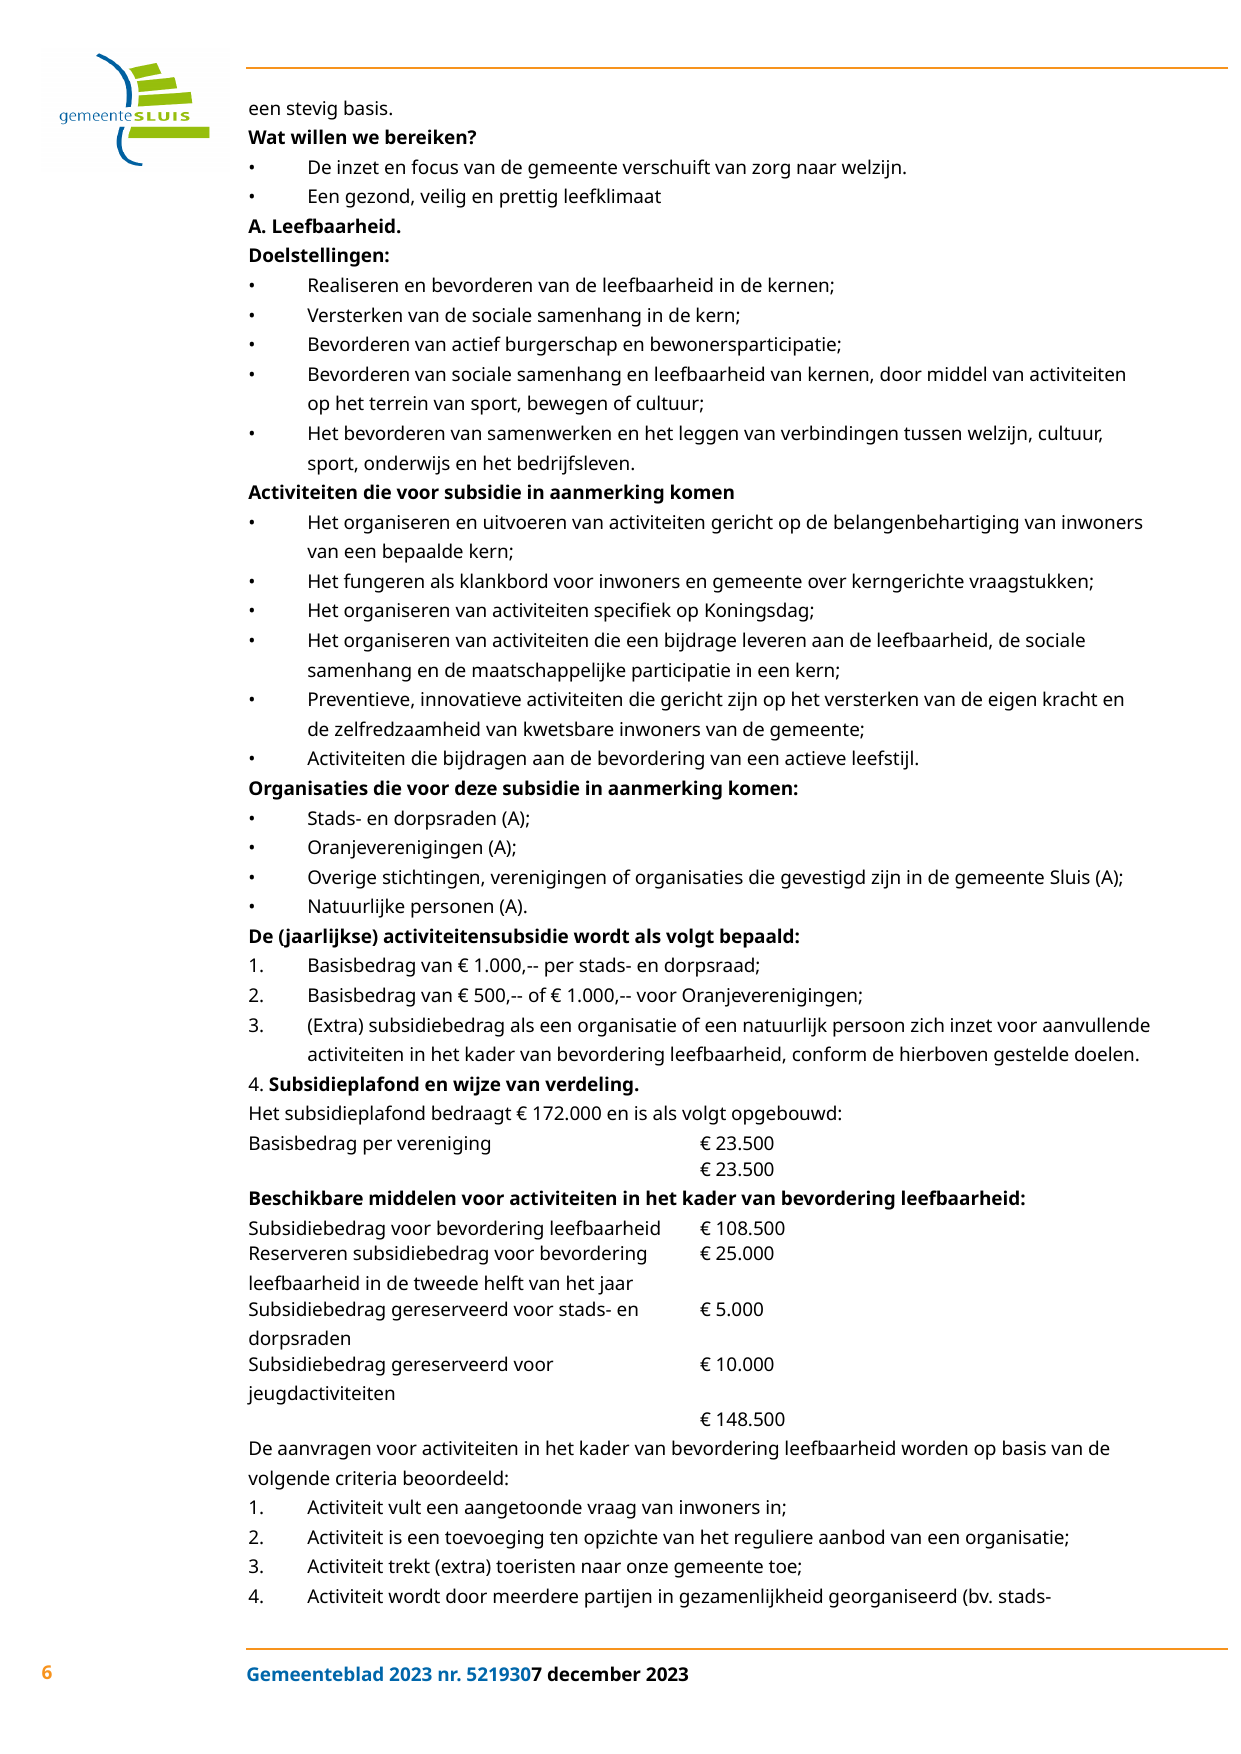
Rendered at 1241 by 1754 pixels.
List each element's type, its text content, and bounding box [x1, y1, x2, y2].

table_cell Reserveren subsidiebedrag voor bevordering leefbaarheid in de tweede helft van het jaar [248, 1240, 700, 1296]
list Versterken van de sociale samenhang in de kern; [248, 302, 1152, 328]
list Realiseren en bevorderen van de leefbaarheid in de kernen; [248, 272, 1152, 298]
table_header Subsidiebedrag voor bevordering leefbaarheid [248, 1215, 700, 1240]
text A. Leefbaarheid. [248, 213, 1152, 239]
list Het organiseren van activiteiten specifiek op Koningsdag; [248, 598, 1152, 623]
table_cell [248, 1156, 700, 1182]
list Het organiseren van activiteiten die een bijdrage leveren aan de leefbaarheid, de sociale samenhang en de maatschappelijke participatie in een kern; [248, 627, 1152, 683]
list Basisbedrag van € 500,-- of € 1.000,-- voor Oranjeverenigingen; [248, 982, 1152, 1008]
text De (jaarlijkse) activiteitensubsidie wordt als volgt bepaald: [248, 923, 1152, 949]
text 4. Subsidieplafond en wijze van verdeling. [248, 1071, 1152, 1097]
text De aanvragen voor activiteiten in het kader van bevordering leefbaarheid worden op basis van de volgende criteria beoordeeld: [248, 1435, 1152, 1491]
text een stevig basis. [248, 95, 1152, 121]
table_cell Subsidiebedrag gereserveerd voor stads- en dorpsraden [248, 1296, 700, 1351]
list Het fungeren als klankbord voor inwoners en gemeente over kerngerichte vraagstukken; [248, 568, 1152, 594]
text Wat willen we bereiken? [248, 124, 1152, 150]
text Het subsidieplafond bedraagt € 172.000 en is als volgt opgebouwd: [248, 1101, 1152, 1126]
list Bevorderen van actief burgerschap en bewonersparticipatie; [248, 331, 1152, 357]
list Activiteit vult een aangetoonde vraag van inwoners in; [248, 1494, 1152, 1520]
text Beschikbare middelen voor activiteiten in het kader van bevordering leefbaarheid: [248, 1185, 1152, 1211]
list Activiteit wordt door meerdere partijen in gezamenlijkheid georganiseerd (bv. stads- [248, 1583, 1152, 1609]
list Bevorderen van sociale samenhang en leefbaarheid van kernen, door middel van activiteiten op het terrein van sport, bewegen of cultuur; [248, 361, 1152, 416]
table_cell € 148.500 [700, 1406, 1152, 1432]
table_header Basisbedrag per vereniging [248, 1130, 700, 1156]
list Een gezond, veilig en prettig leefklimaat [248, 183, 1152, 209]
text Doelstellingen: [248, 243, 1152, 268]
list Activiteit trekt (extra) toeristen naar onze gemeente toe; [248, 1554, 1152, 1579]
list Het bevorderen van samenwerken en het leggen van verbindingen tussen welzijn, cultuur, sport, onderwijs en het bedrijfsleven. [248, 420, 1152, 476]
table_cell € 10.000 [700, 1351, 1152, 1406]
list Overige stichtingen, verenigingen of organisaties die gevestigd zijn in de gemeente Sluis (A); [248, 864, 1152, 890]
table_header € 108.500 [700, 1215, 1152, 1240]
table_cell € 5.000 [700, 1296, 1152, 1351]
list Natuurlijke personen (A). [248, 893, 1152, 919]
list Activiteiten die bijdragen aan de bevordering van een actieve leefstijl. [248, 746, 1152, 771]
list Activiteit is een toevoeging ten opzichte van het reguliere aanbod van een organisatie; [248, 1524, 1152, 1550]
list (Extra) subsidiebedrag als een organisatie of een natuurlijk persoon zich inzet voor aanvullende activiteiten in het kader van bevordering leefbaarheid, conform de hierboven gestelde doelen. [248, 1012, 1152, 1067]
text Activiteiten die voor subsidie in aanmerking komen [248, 479, 1152, 505]
list Basisbedrag van € 1.000,-- per stads- en dorpsraad; [248, 953, 1152, 978]
picture [41, 47, 231, 172]
list Oranjeverenigingen (A); [248, 834, 1152, 860]
text Organisaties die voor deze subsidie in aanmerking komen: [248, 775, 1152, 801]
table_header € 23.500 [700, 1130, 1152, 1156]
list Stads- en dorpsraden (A); [248, 805, 1152, 831]
list De inzet en focus van de gemeente verschuift van zorg naar welzijn. [248, 154, 1152, 180]
table_cell Subsidiebedrag gereserveerd voor jeugdactiviteiten [248, 1351, 700, 1406]
table_cell [248, 1406, 700, 1432]
list Het organiseren en uitvoeren van activiteiten gericht op de belangenbehartiging van inwoners van een bepaalde kern; [248, 509, 1152, 564]
table_cell € 23.500 [700, 1156, 1152, 1182]
table_cell € 25.000 [700, 1240, 1152, 1296]
list Preventieve, innovatieve activiteiten die gericht zijn op het versterken van de eigen kracht en de zelfredzaamheid van kwetsbare inwoners van de gemeente; [248, 686, 1152, 742]
